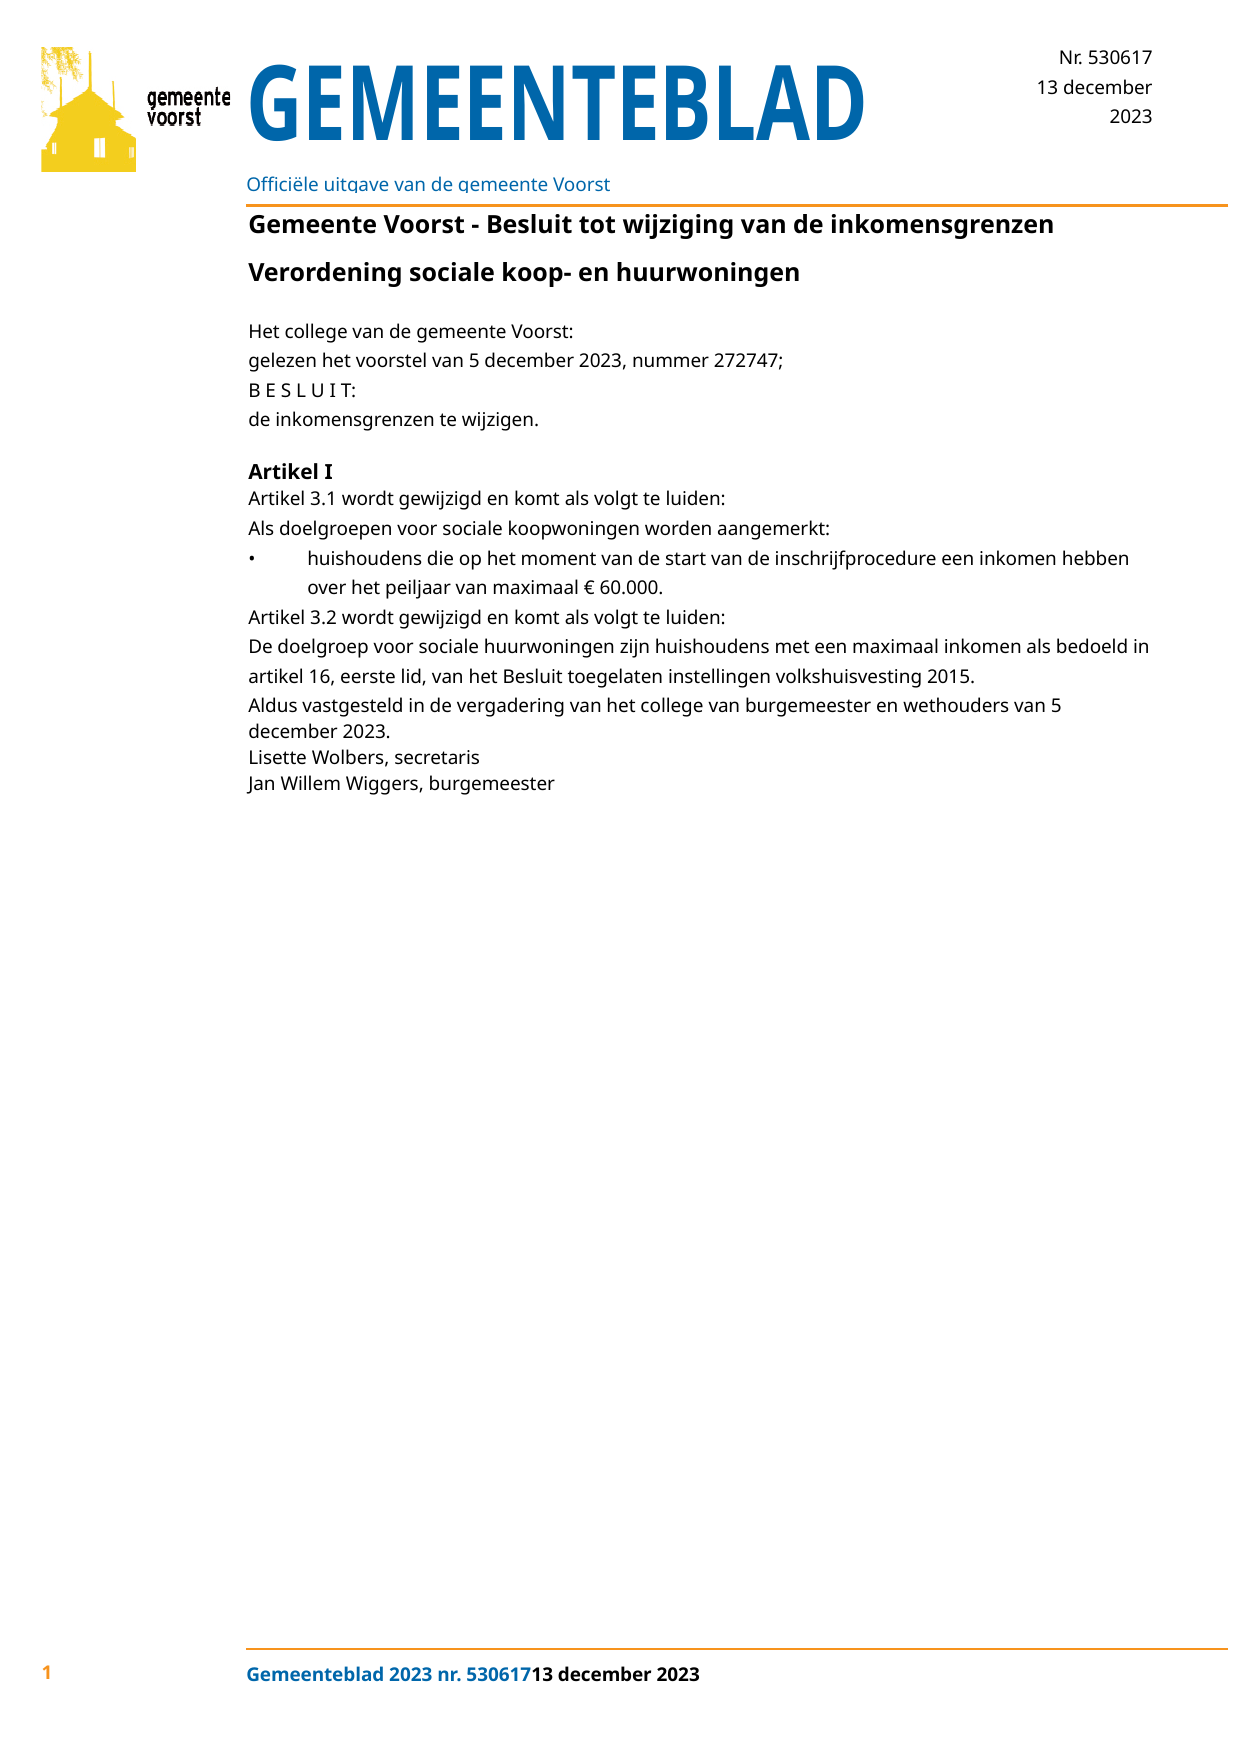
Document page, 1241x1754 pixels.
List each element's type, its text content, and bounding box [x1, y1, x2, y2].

text B E S L U I T: [248, 377, 1152, 403]
text de inkomensgrenzen te wijzigen. [248, 407, 1152, 432]
text Aldus vastgesteld in de vergadering van het college van burgemeester en wethouders van 5 december 2023. [248, 693, 1152, 744]
text Jan Willem Wiggers, burgemeester [248, 770, 1152, 796]
text Als doelgroepen voor sociale koopwoningen worden aangemerkt: [248, 515, 1152, 541]
text Artikel 3.2 wordt gewijzigd en komt als volgt te luiden: [248, 604, 1152, 629]
text Lisette Wolbers, secretaris [248, 744, 1152, 770]
text Gemeente Voorst - Besluit tot wijziging van de inkomensgrenzen Verordening sociale koop- en huurwoningen [248, 207, 1152, 288]
text Het college van de gemeente Voorst: [248, 318, 1152, 344]
picture [41, 47, 231, 172]
text De doelgroep voor sociale huurwoningen zijn huishoudens met een maximaal inkomen als bedoeld in artikel 16, eerste lid, van het Besluit toegelaten instellingen volkshuisvesting 2015. [248, 633, 1152, 689]
text gelezen het voorstel van 5 december 2023, nummer 272747; [248, 347, 1152, 373]
text Artikel I [248, 457, 1152, 486]
list huishoudens die op het moment van de start van de inschrijfprocedure een inkomen hebben over het peiljaar van maximaal € 60.000. [248, 545, 1152, 600]
text Artikel 3.1 wordt gewijzigd en komt als volgt te luiden: [248, 486, 1152, 511]
